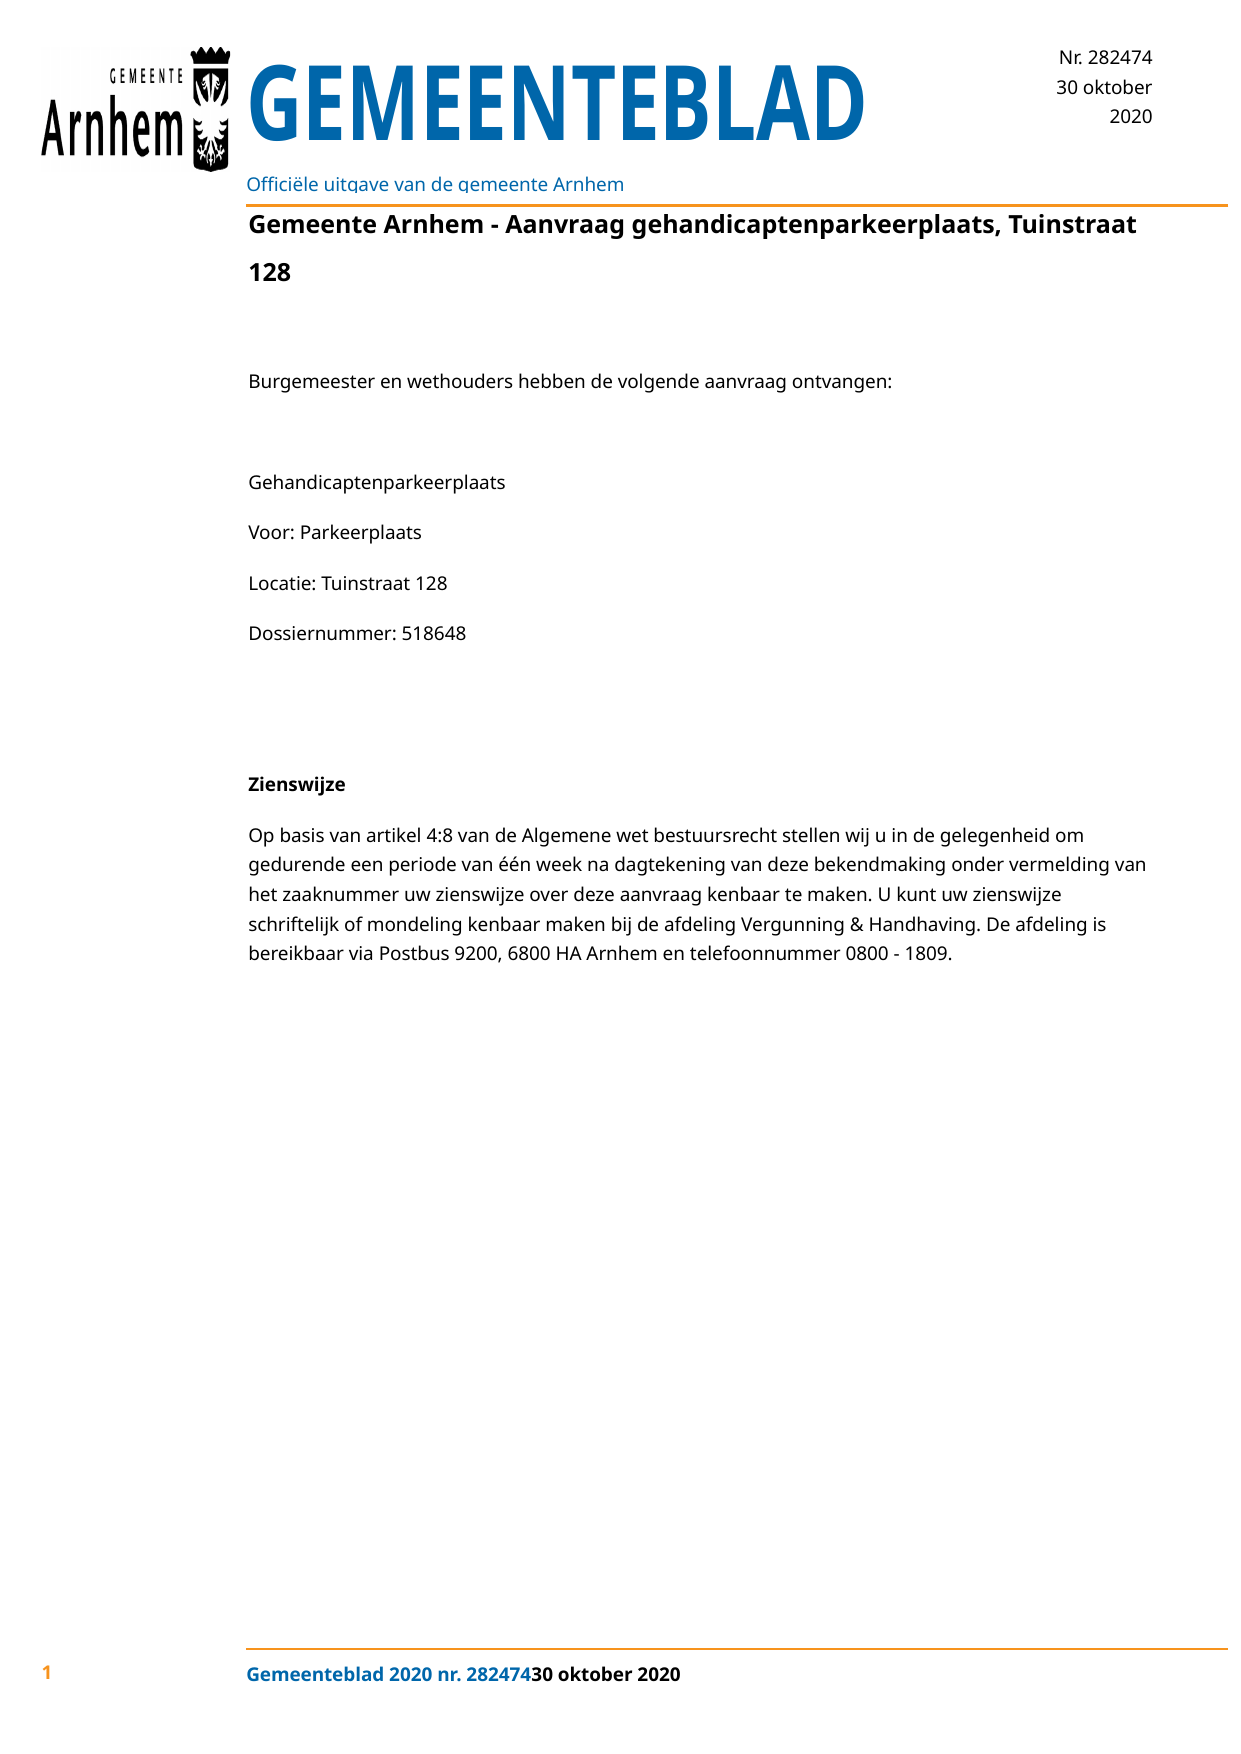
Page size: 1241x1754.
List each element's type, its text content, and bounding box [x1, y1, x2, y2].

text Gehandicaptenparkeerplaats [248, 469, 1152, 495]
text Gemeente Arnhem - Aanvraag gehandicaptenparkeerplaats, Tuinstraat 128 [248, 207, 1152, 288]
text Op basis van artikel 4:8 van de Algemene wet bestuursrecht stellen wij u in de gelegenheid om gedurende een periode van één week na dagtekening van deze bekendmaking onder vermelding van het zaaknummer uw zienswijze over deze aanvraag kenbaar te maken. U kunt uw zienswijze schriftelijk of mondeling kenbaar maken bij de afdeling Vergunning & Handhaving. De afdeling is bereikbaar via Postbus 9200, 6800 HA Arnhem en telefoonnummer 0800 - 1809. [248, 822, 1152, 966]
text Locatie: Tuinstraat 128 [248, 570, 1152, 596]
text Dossiernummer: 518648 [248, 620, 1152, 646]
picture [41, 47, 231, 172]
text Voor: Parkeerplaats [248, 519, 1152, 545]
text Burgemeester en wethouders hebben de volgende aanvraag ontvangen: [248, 368, 1152, 394]
text Zienswijze [248, 772, 1152, 797]
